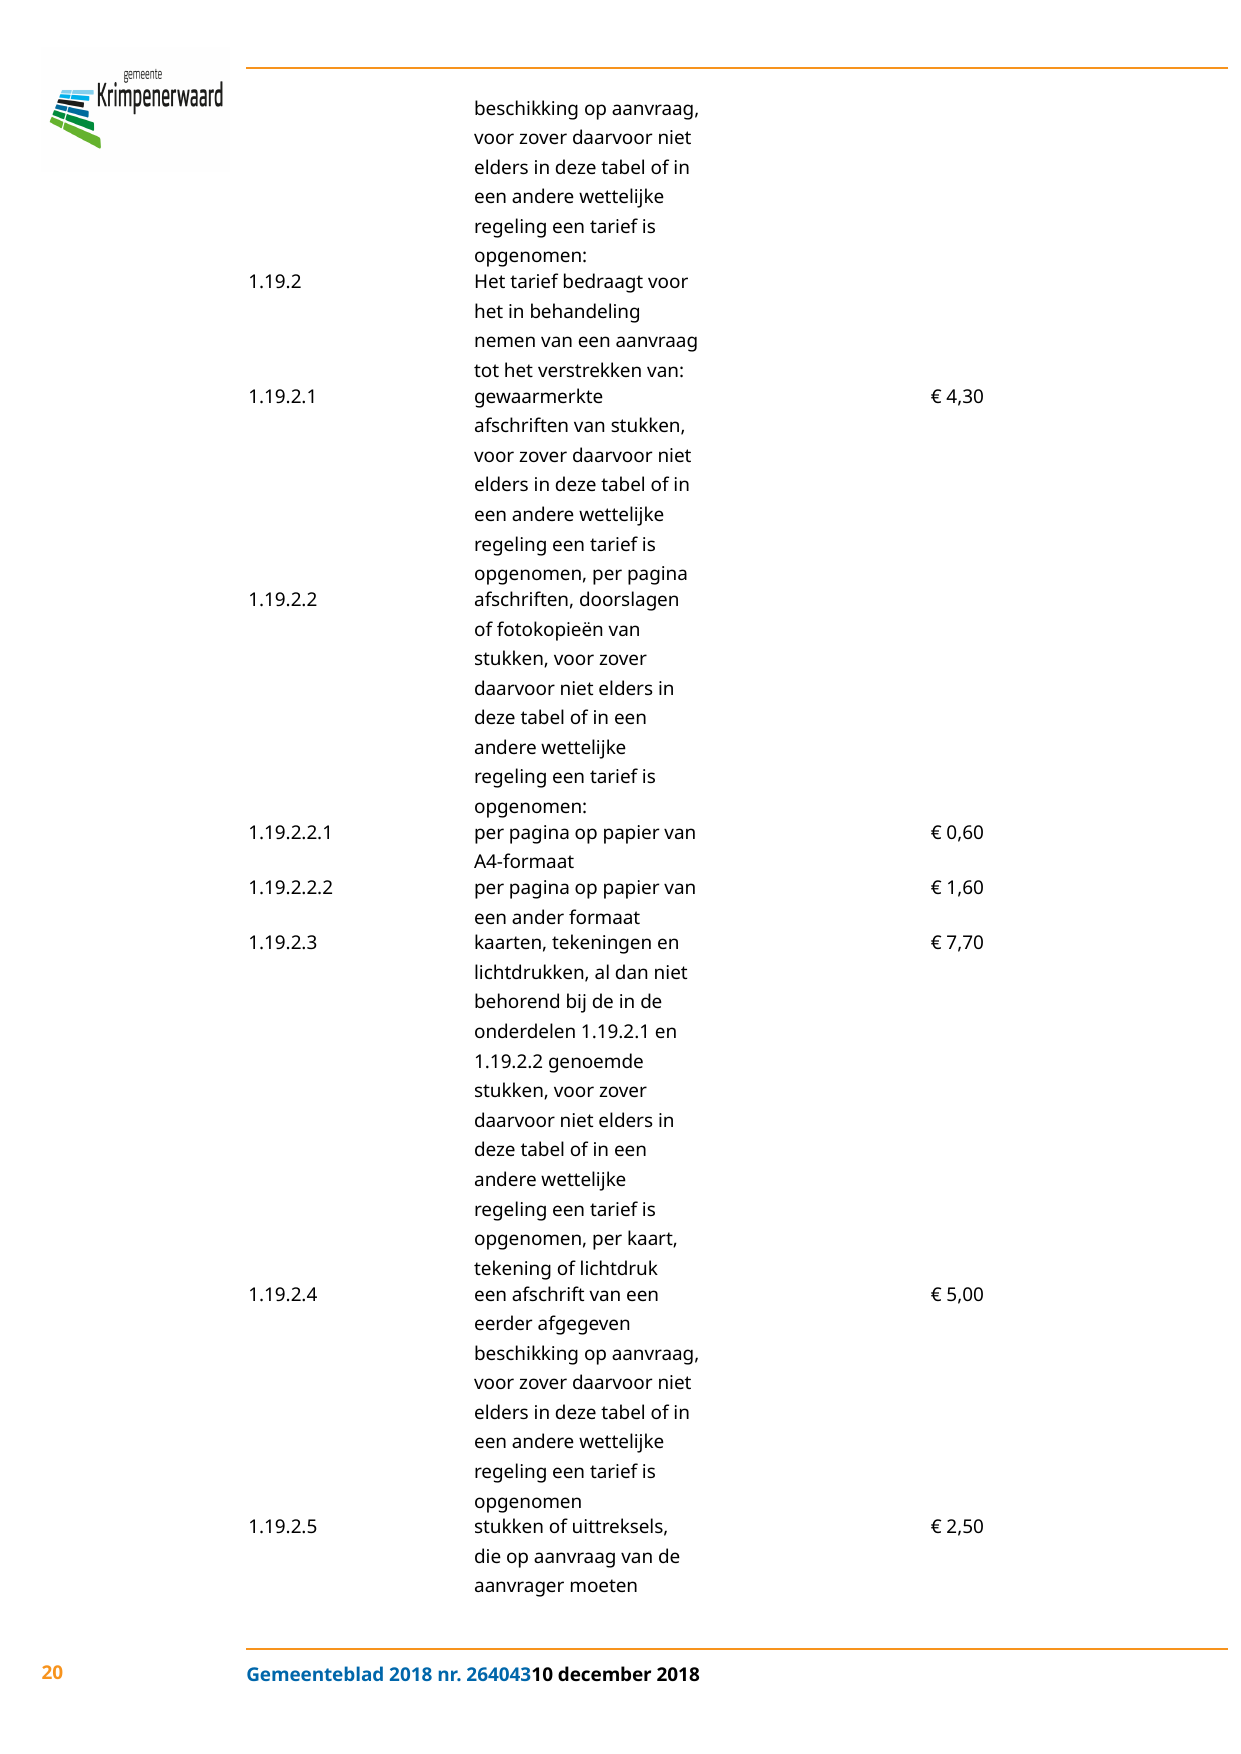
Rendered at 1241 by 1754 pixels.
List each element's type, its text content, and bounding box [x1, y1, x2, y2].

table_cell 1.19.2.1 [248, 383, 474, 586]
table_cell 1.19.2.5 [248, 1514, 474, 1598]
table_cell 1.19.2.4 [248, 1281, 474, 1513]
table_cell [700, 95, 926, 268]
table_cell [700, 930, 926, 1281]
table_cell [926, 586, 1152, 819]
table_cell [700, 586, 926, 819]
table_cell 1.19.2.2 [248, 586, 474, 819]
table_cell [700, 1281, 926, 1513]
table_cell [926, 95, 1152, 268]
table_cell beschikking op aanvraag, voor zover daarvoor niet elders in deze tabel of in een andere wettelijke regeling een tarief is opgenomen: [474, 95, 700, 268]
table_cell [248, 95, 474, 268]
table_cell 1.19.2.2.1 [248, 819, 474, 874]
table_cell € 7,70 [926, 930, 1152, 1281]
table_cell [700, 269, 926, 383]
table_cell 1.19.2.3 [248, 930, 474, 1281]
table_cell € 2,50 [926, 1514, 1152, 1598]
table_cell [700, 874, 926, 929]
table_cell per pagina op papier van A4-formaat [474, 819, 700, 874]
table_cell stukken of uittreksels, die op aanvraag van de aanvrager moeten [474, 1514, 700, 1598]
table_cell [926, 269, 1152, 383]
table_cell [700, 383, 926, 586]
table_cell per pagina op papier van een ander formaat [474, 874, 700, 929]
table_cell 1.19.2.2.2 [248, 874, 474, 929]
table_cell € 0,60 [926, 819, 1152, 874]
table_cell [700, 1514, 926, 1598]
table_cell € 4,30 [926, 383, 1152, 586]
table_cell afschriften, doorslagen of fotokopieën van stukken, voor zover daarvoor niet elders in deze tabel of in een andere wettelijke regeling een tarief is opgenomen: [474, 586, 700, 819]
table_cell Het tarief bedraagt voor het in behandeling nemen van een aanvraag tot het verstrekken van: [474, 269, 700, 383]
table_cell [700, 819, 926, 874]
table_cell € 1,60 [926, 874, 1152, 929]
table_cell kaarten, tekeningen en lichtdrukken, al dan niet behorend bij de in de onderdelen 1.19.2.1 en 1.19.2.2 genoemde stukken, voor zover daarvoor niet elders in deze tabel of in een andere wettelijke regeling een tarief is opgenomen, per kaart, tekening of lichtdruk [474, 930, 700, 1281]
picture [41, 47, 231, 172]
table_cell € 5,00 [926, 1281, 1152, 1513]
table_cell een afschrift van een eerder afgegeven beschikking op aanvraag, voor zover daarvoor niet elders in deze tabel of in een andere wettelijke regeling een tarief is opgenomen [474, 1281, 700, 1513]
table_cell 1.19.2 [248, 269, 474, 383]
table_cell gewaarmerkte afschriften van stukken, voor zover daarvoor niet elders in deze tabel of in een andere wettelijke regeling een tarief is opgenomen, per pagina [474, 383, 700, 586]
